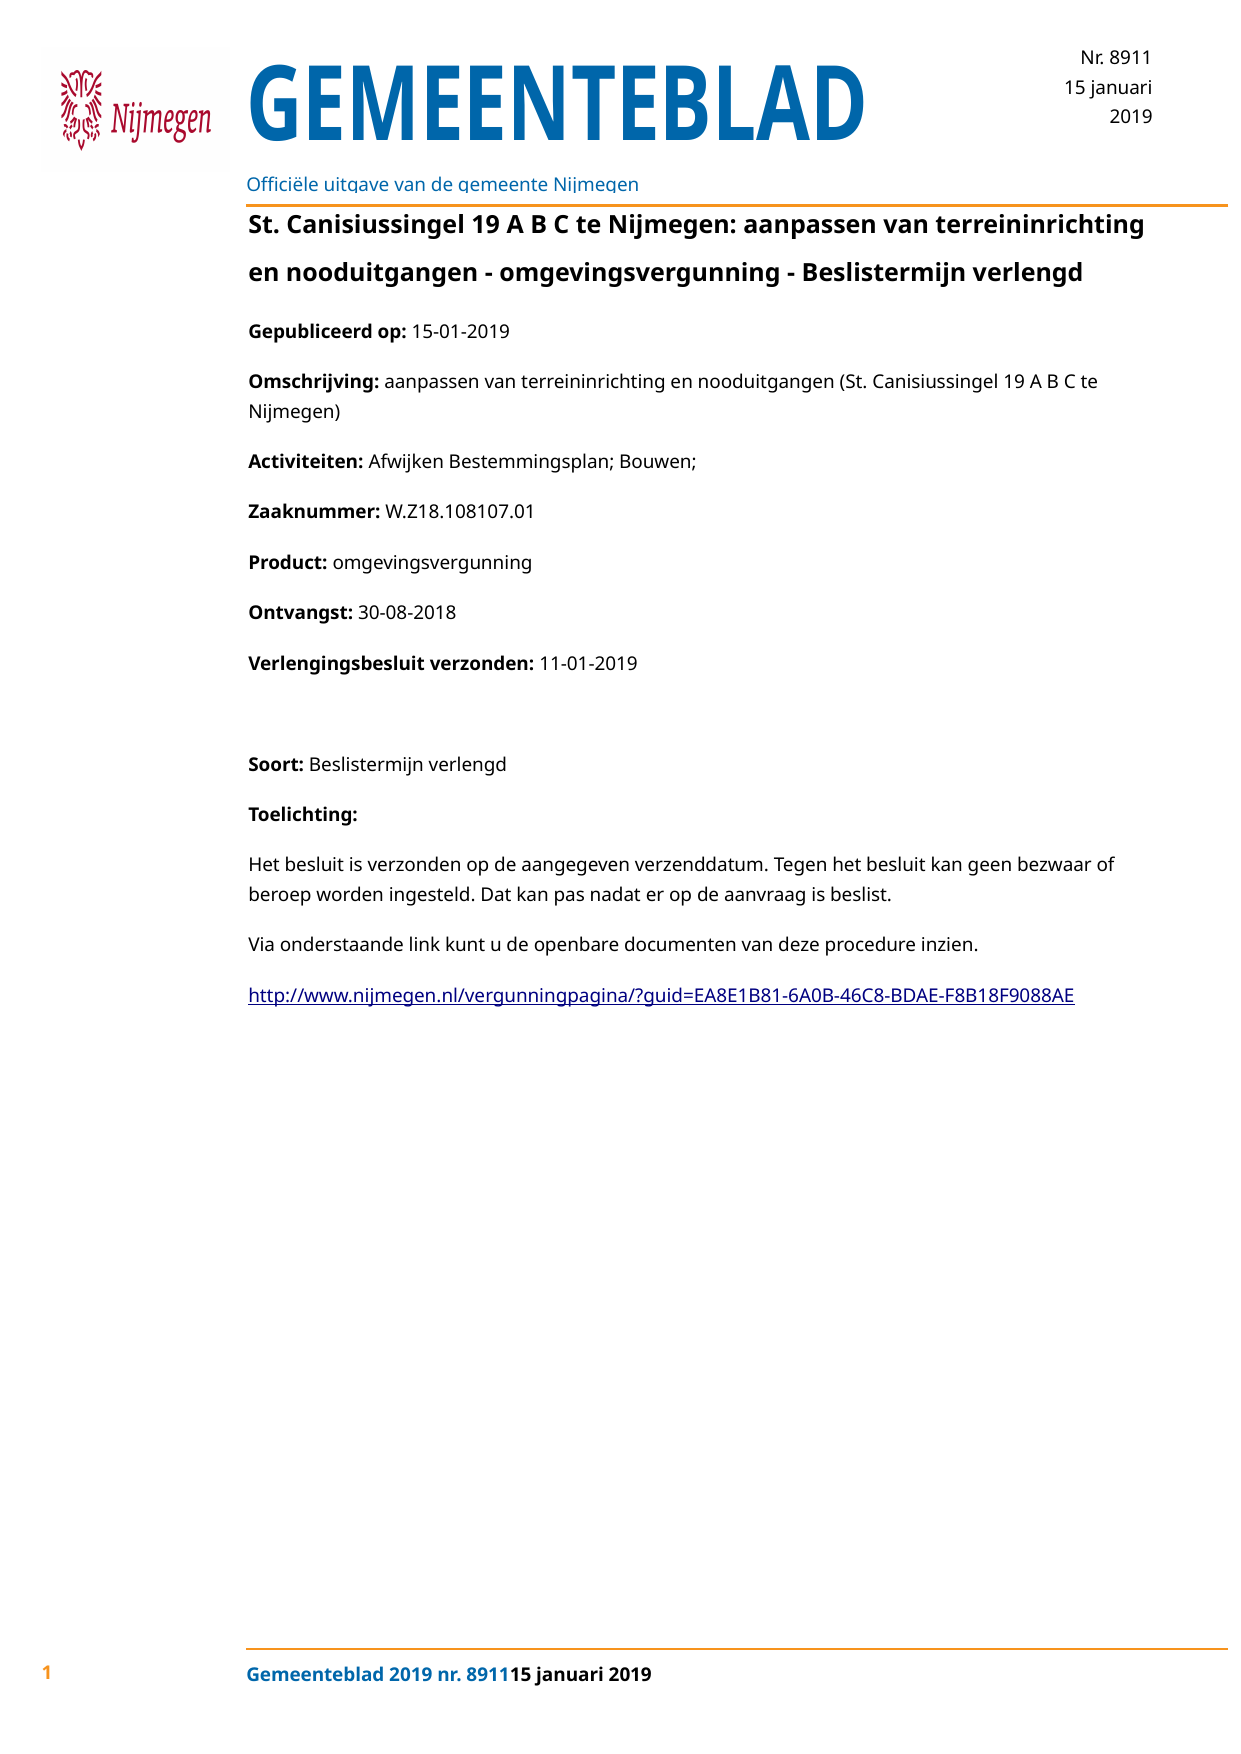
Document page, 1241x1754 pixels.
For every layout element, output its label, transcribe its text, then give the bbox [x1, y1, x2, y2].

text Product: omgevingsvergunning [248, 549, 1152, 575]
text St. Canisiussingel 19 A B C te Nijmegen: aanpassen van terreininrichting en nooduitgangen - omgevingsvergunning - Beslistermijn verlengd [248, 207, 1152, 288]
text Activiteiten: Afwijken Bestemmingsplan; Bouwen; [248, 448, 1152, 474]
text Omschrijving: aanpassen van terreininrichting en nooduitgangen (St. Canisiussingel 19 A B C te Nijmegen) [248, 368, 1152, 424]
text Gepubliceerd op: 15-01-2019 [248, 318, 1152, 344]
text Het besluit is verzonden op de aangegeven verzenddatum. Tegen het besluit kan geen bezwaar of beroep worden ingesteld. Dat kan pas nadat er op de aanvraag is beslist. [248, 852, 1152, 907]
text Ontvangst: 30-08-2018 [248, 599, 1152, 625]
picture [41, 47, 231, 172]
text Verlengingsbesluit verzonden: 11-01-2019 [248, 650, 1152, 676]
text Toelichting: [248, 801, 1152, 827]
text http://www.nijmegen.nl/vergunningpagina/?guid=EA8E1B81-6A0B-46C8-BDAE-F8B18F9088AE [248, 982, 1152, 1008]
text Zaaknummer: W.Z18.108107.01 [248, 499, 1152, 524]
text Via onderstaande link kunt u de openbare documenten van deze procedure inzien. [248, 932, 1152, 957]
text Soort: Beslistermijn verlengd [248, 751, 1152, 777]
